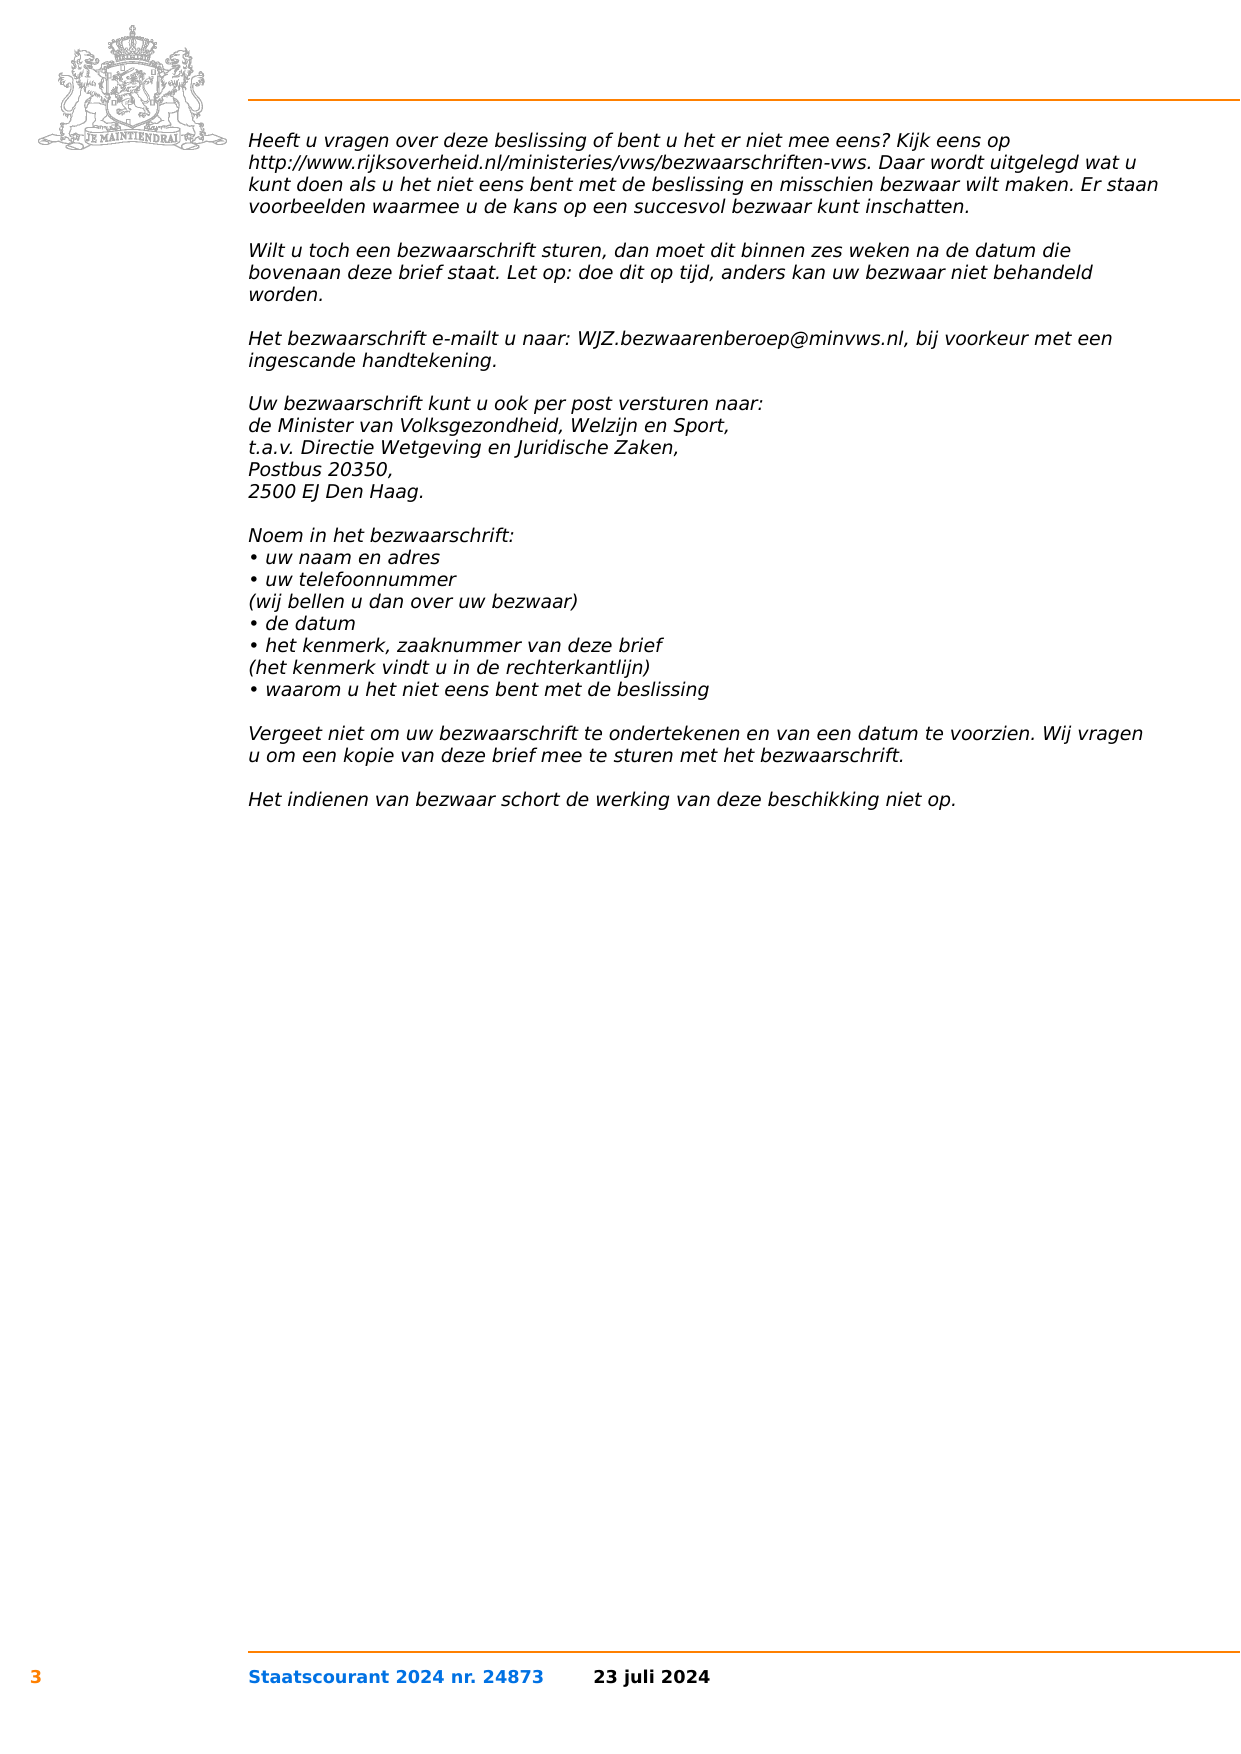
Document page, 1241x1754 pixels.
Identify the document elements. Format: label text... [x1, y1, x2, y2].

text Wilt u toch een bezwaarschrift sturen, dan moet dit binnen zes weken na de datum die bovenaan deze brief staat. Let op: doe dit op tijd, anders kan uw bezwaar niet behandeld worden. [248, 240, 1163, 306]
text (het kenmerk vindt u in de rechterkantlijn) [248, 657, 1163, 679]
text t.a.v. Directie Wetgeving en Juridische Zaken, [248, 437, 1163, 459]
text Heeft u vragen over deze beslissing of bent u het er niet mee eens? Kijk eens op http://www.rijksoverheid.nl/ministeries/vws/bezwaarschriften-vws. Daar wordt uitgelegd wat u kunt doen als u het niet eens bent met de beslissing en misschien bezwaar wilt maken. Er staan voorbeelden waarmee u de kans op een succesvol bezwaar kunt inschatten. [248, 130, 1163, 218]
picture [38, 25, 227, 150]
text Het bezwaarschrift e-mailt u naar: WJZ.bezwaarenberoep@minvws.nl, bij voorkeur met een ingescande handtekening. [248, 327, 1163, 371]
text Postbus 20350, [248, 459, 1163, 481]
text • de datum [248, 613, 1163, 635]
text • het kenmerk, zaaknummer van deze brief [248, 635, 1163, 657]
text • uw telefoonnummer [248, 569, 1163, 591]
text (wij bellen u dan over uw bezwaar) [248, 591, 1163, 613]
text Vergeet niet om uw bezwaarschrift te ondertekenen en van een datum te voorzien. Wij vragen u om een kopie van deze brief mee te sturen met het bezwaarschrift. [248, 723, 1163, 767]
text Uw bezwaarschrift kunt u ook per post versturen naar: [248, 393, 1163, 415]
text de Minister van Volksgezondheid, Welzijn en Sport, [248, 415, 1163, 437]
text Noem in het bezwaarschrift: [248, 525, 1163, 547]
text • uw naam en adres [248, 547, 1163, 569]
text Het indienen van bezwaar schort de werking van deze beschikking niet op. [248, 789, 1163, 811]
text 2500 EJ Den Haag. [248, 481, 1163, 503]
text • waarom u het niet eens bent met de beslissing [248, 679, 1163, 701]
